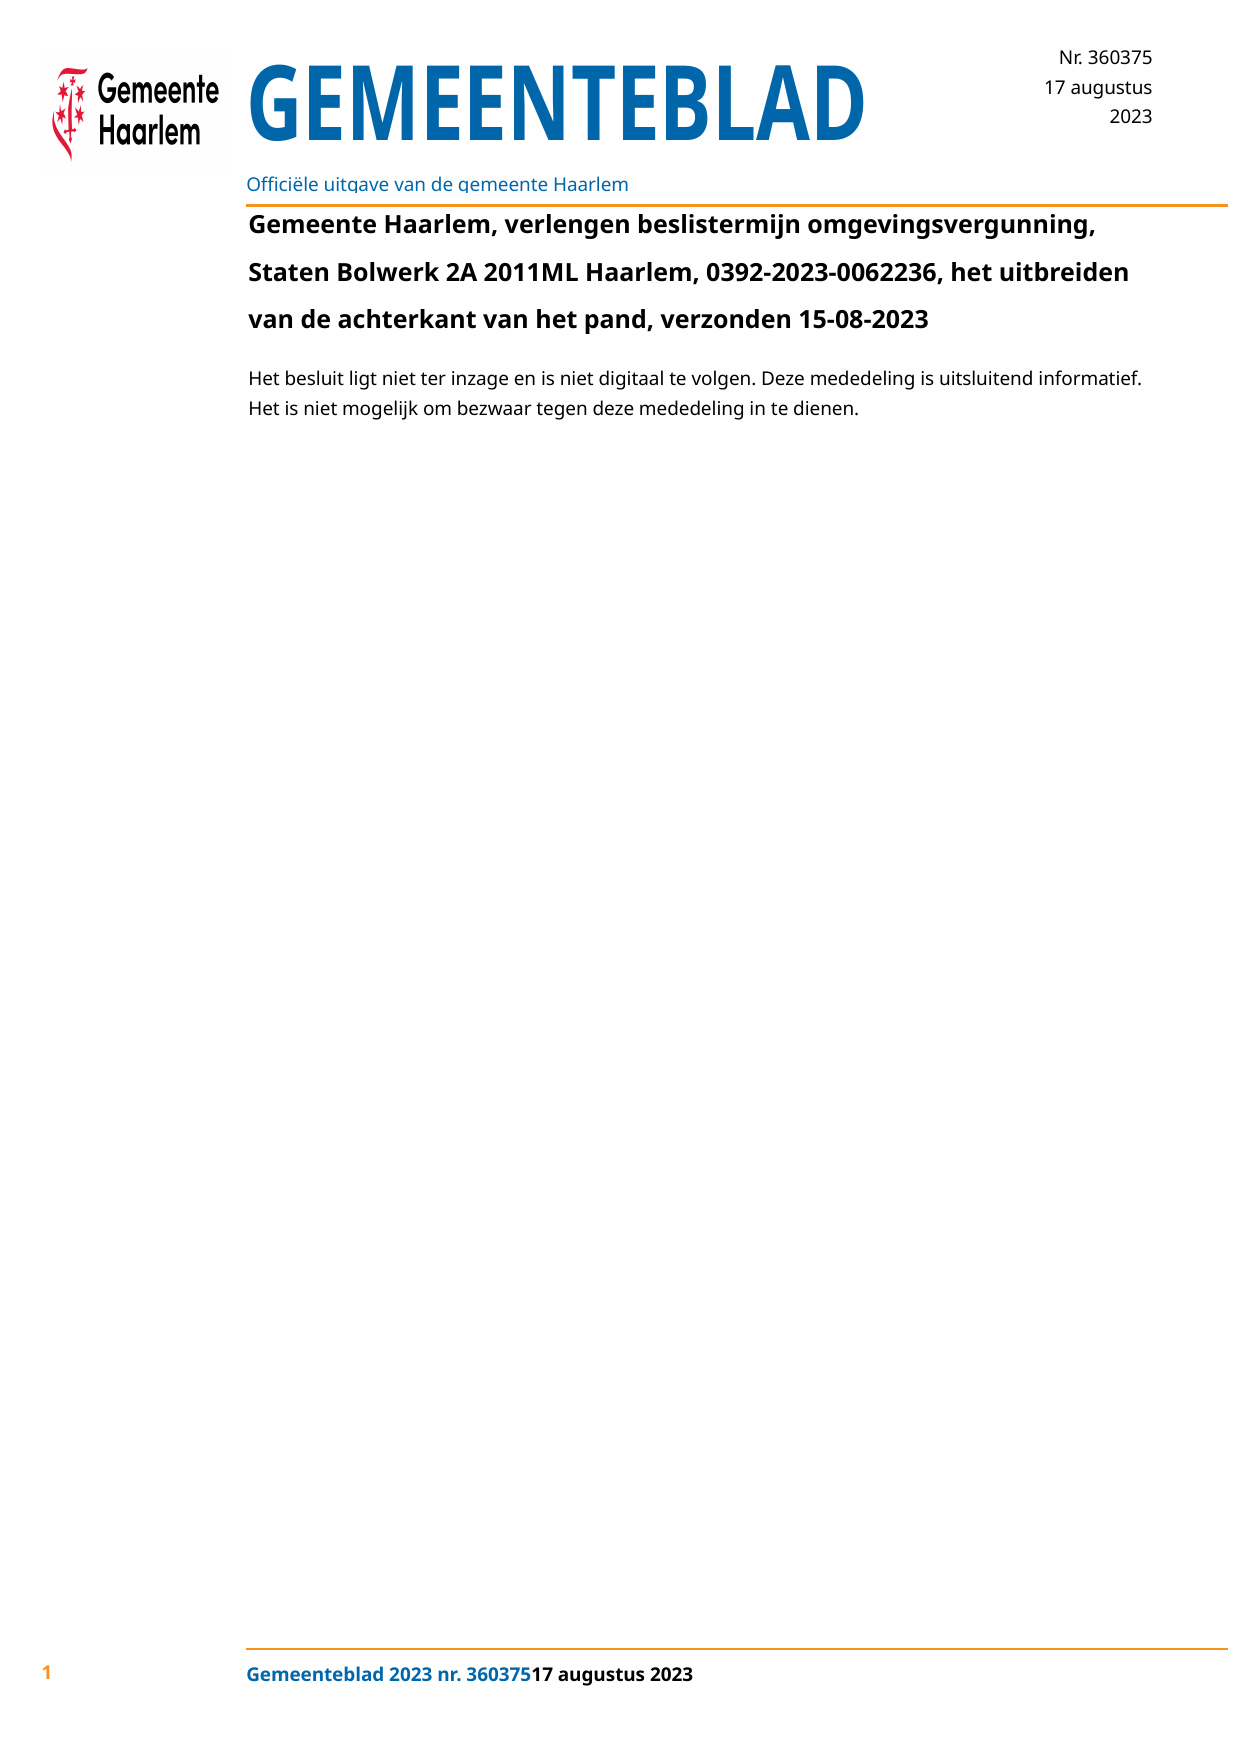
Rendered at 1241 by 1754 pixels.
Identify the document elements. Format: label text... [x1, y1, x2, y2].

picture [41, 47, 231, 172]
text Het besluit ligt niet ter inzage en is niet digitaal te volgen. Deze mededeling is uitsluitend informatief. Het is niet mogelijk om bezwaar tegen deze mededeling in te dienen. [248, 366, 1152, 421]
text Gemeente Haarlem, verlengen beslistermijn omgevingsvergunning, Staten Bolwerk 2A 2011ML Haarlem, 0392-2023-0062236, het uitbreiden van de achterkant van het pand, verzonden 15-08-2023 [248, 207, 1152, 336]
